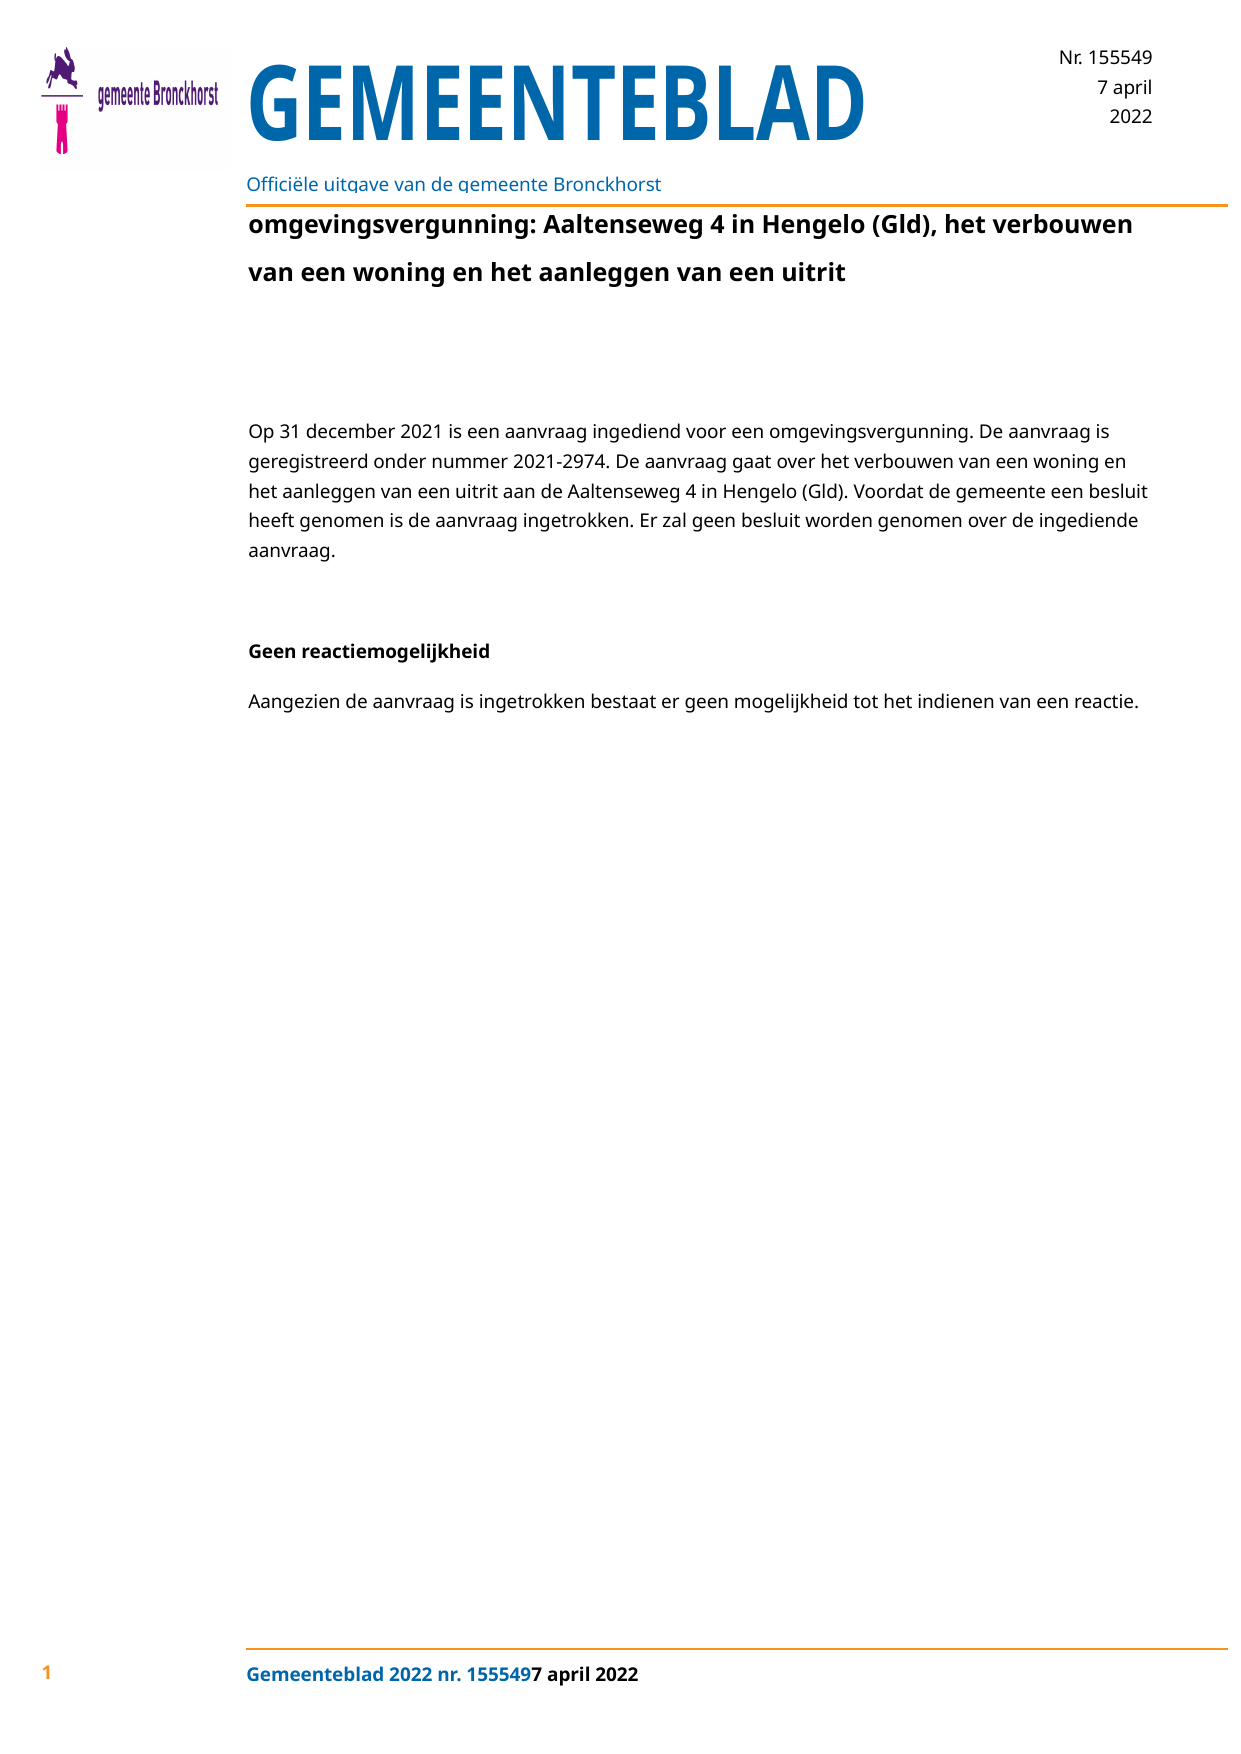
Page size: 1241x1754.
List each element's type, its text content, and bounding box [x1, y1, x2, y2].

text Geen reactiemogelijkheid [248, 638, 1152, 664]
text Op 31 december 2021 is een aanvraag ingediend voor een omgevingsvergunning. De aanvraag is geregistreerd onder nummer 2021-2974. De aanvraag gaat over het verbouwen van een woning en het aanleggen van een uitrit aan de Aaltenseweg 4 in Hengelo (Gld). Voordat de gemeente een besluit heeft genomen is de aanvraag ingetrokken. Er zal geen besluit worden genomen over de ingediende aanvraag. [248, 419, 1152, 563]
text Aangezien de aanvraag is ingetrokken bestaat er geen mogelijkheid tot het indienen van een reactie. [248, 688, 1152, 714]
picture [41, 47, 231, 172]
text omgevingsvergunning: Aaltenseweg 4 in Hengelo (Gld), het verbouwen van een woning en het aanleggen van een uitrit [248, 207, 1152, 288]
